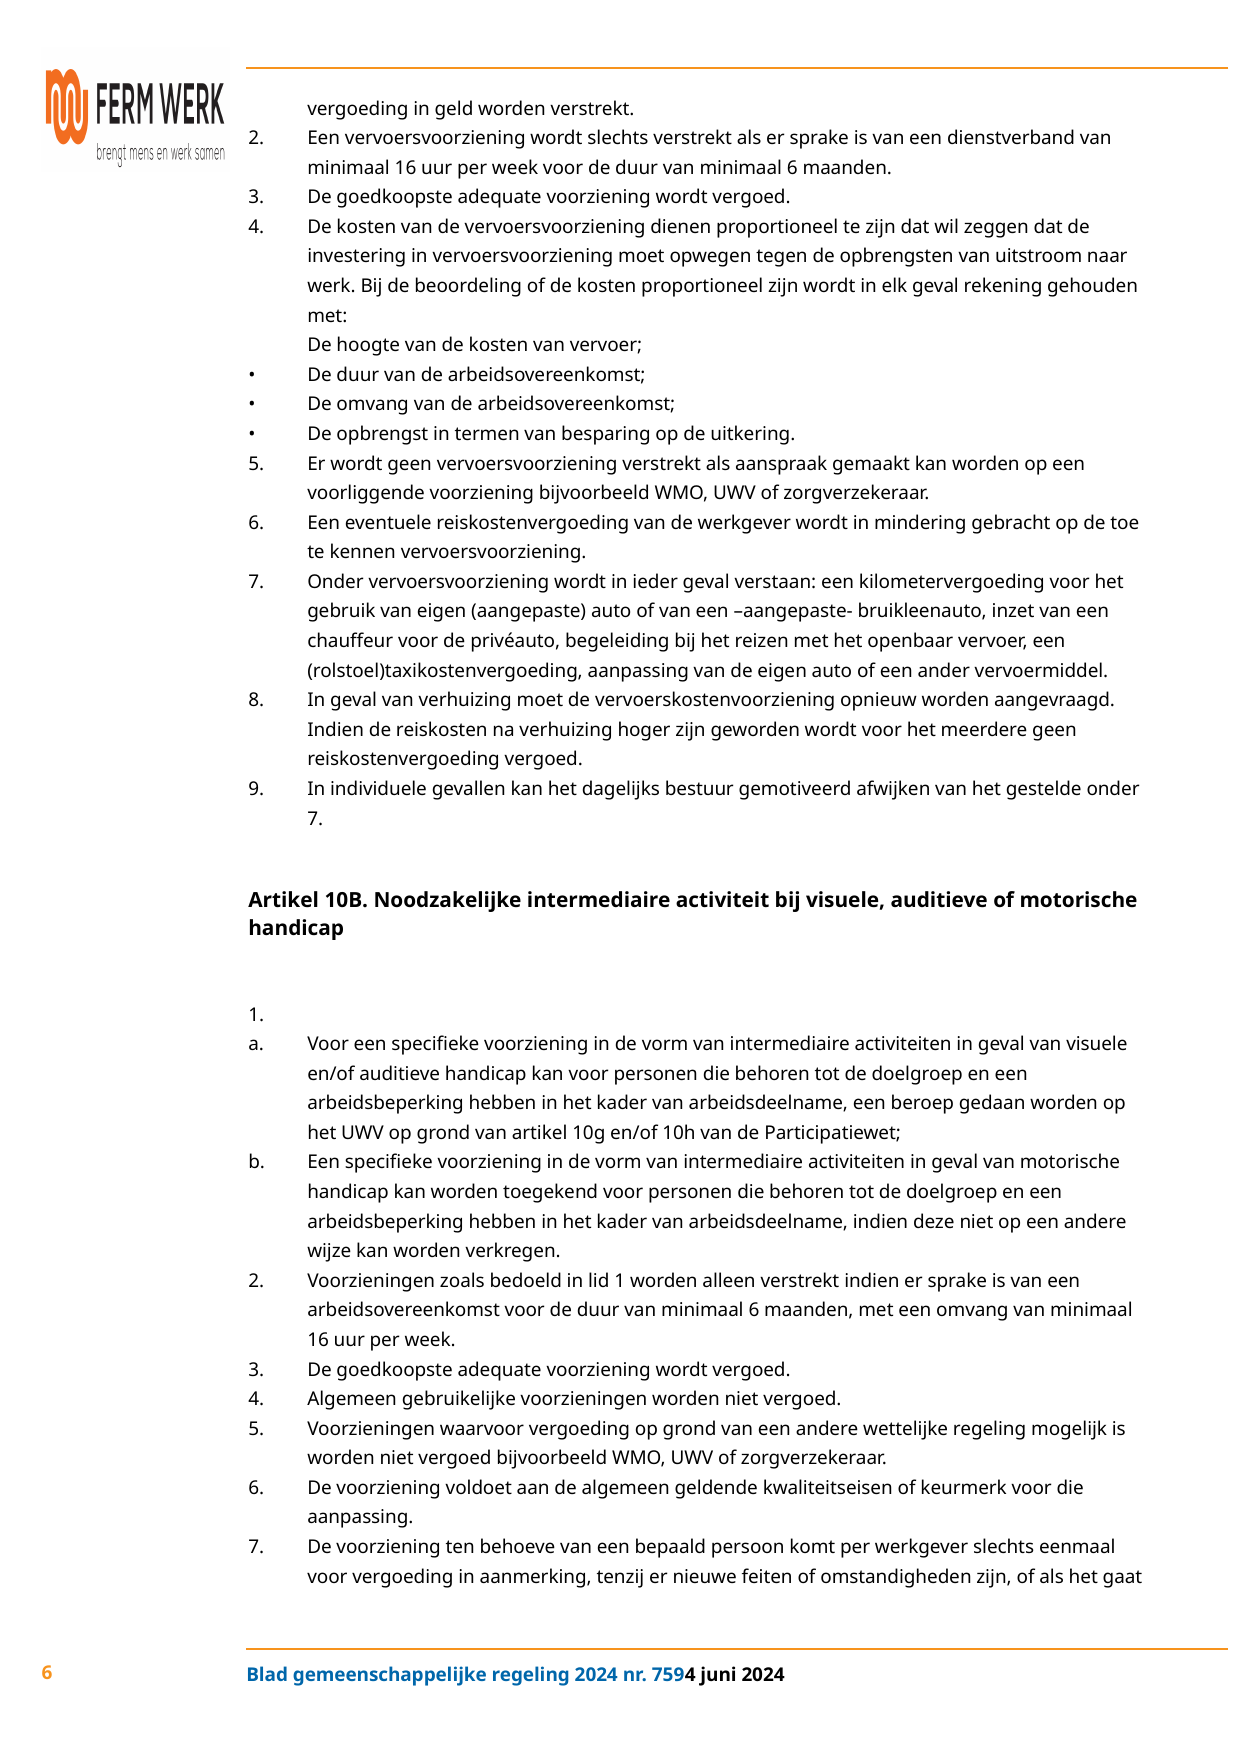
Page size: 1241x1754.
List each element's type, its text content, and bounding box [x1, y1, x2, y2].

picture [41, 47, 231, 172]
list Algemeen gebruikelijke voorzieningen worden niet vergoed. [248, 1385, 1152, 1411]
list Een specifieke voorziening in de vorm van intermediaire activiteiten in geval van motorische handicap kan worden toegekend voor personen die behoren tot de doelgroep en een arbeidsbeperking hebben in het kader van arbeidsdeelname, indien deze niet op een andere wijze kan worden verkregen. [248, 1149, 1152, 1263]
list vergoeding in geld worden verstrekt. [248, 95, 1152, 121]
list Voorzieningen zoals bedoeld in lid 1 worden alleen verstrekt indien er sprake is van een arbeidsovereenkomst voor de duur van minimaal 6 maanden, met een omvang van minimaal 16 uur per week. [248, 1267, 1152, 1352]
list De omvang van de arbeidsovereenkomst; [248, 391, 1152, 416]
list In geval van verhuizing moet de vervoerskostenvoorziening opnieuw worden aangevraagd. Indien de reiskosten na verhuizing hoger zijn geworden wordt voor het meerdere geen reiskostenvergoeding vergoed. [248, 686, 1152, 771]
list De duur van de arbeidsovereenkomst; [248, 361, 1152, 387]
list Een eventuele reiskostenvergoeding van de werkgever wordt in mindering gebracht op de toe te kennen vervoersvoorziening. [248, 509, 1152, 564]
list De goedkoopste adequate voorziening wordt vergoed. [248, 183, 1152, 209]
list De voorziening ten behoeve van een bepaald persoon komt per werkgever slechts eenmaal voor vergoeding in aanmerking, tenzij er nieuwe feiten of omstandigheden zijn, of als het gaat [248, 1533, 1152, 1589]
list Voorzieningen waarvoor vergoeding op grond van een andere wettelijke regeling mogelijk is worden niet vergoed bijvoorbeeld WMO, UWV of zorgverzekeraar. [248, 1415, 1152, 1470]
list De goedkoopste adequate voorziening wordt vergoed. [248, 1356, 1152, 1382]
list De voorziening voldoet aan de algemeen geldende kwaliteitseisen of keurmerk voor die aanpassing. [248, 1474, 1152, 1529]
list Voor een specifieke voorziening in de vorm van intermediaire activiteiten in geval van visuele en/of auditieve handicap kan voor personen die behoren tot de doelgroep en een arbeidsbeperking hebben in het kader van arbeidsdeelname, een beroep gedaan worden op het UWV op grond van artikel 10g en/of 10h van de Participatiewet; [248, 1030, 1152, 1145]
list De hoogte van de kosten van vervoer; [248, 331, 1152, 357]
list In individuele gevallen kan het dagelijks bestuur gemotiveerd afwijken van het gestelde onder 7. [248, 775, 1152, 831]
list De kosten van de vervoersvoorziening dienen proportioneel te zijn dat wil zeggen dat de investering in vervoersvoorziening moet opwegen tegen de opbrengsten van uitstroom naar werk. Bij de beoordeling of de kosten proportioneel zijn wordt in elk geval rekening gehouden met: [248, 213, 1152, 328]
list Onder vervoersvoorziening wordt in ieder geval verstaan: een kilometervergoeding voor het gebruik van eigen (aangepaste) auto of van een –aangepaste- bruikleenauto, inzet van een chauffeur voor de privéauto, begeleiding bij het reizen met het openbaar vervoer, een (rolstoel)taxikostenvergoeding, aanpassing van de eigen auto of een ander vervoermiddel. [248, 568, 1152, 683]
list Een vervoersvoorziening wordt slechts verstrekt als er sprake is van een dienstverband van minimaal 16 uur per week voor de duur van minimaal 6 maanden. [248, 124, 1152, 180]
list De opbrengst in termen van besparing op de uitkering. [248, 420, 1152, 446]
text Artikel 10B. Noodzakelijke intermediaire activiteit bij visuele, auditieve of motorische handicap [248, 885, 1152, 942]
list Er wordt geen vervoersvoorziening verstrekt als aanspraak gemaakt kan worden op een voorliggende voorziening bijvoorbeeld WMO, UWV of zorgverzekeraar. [248, 450, 1152, 505]
